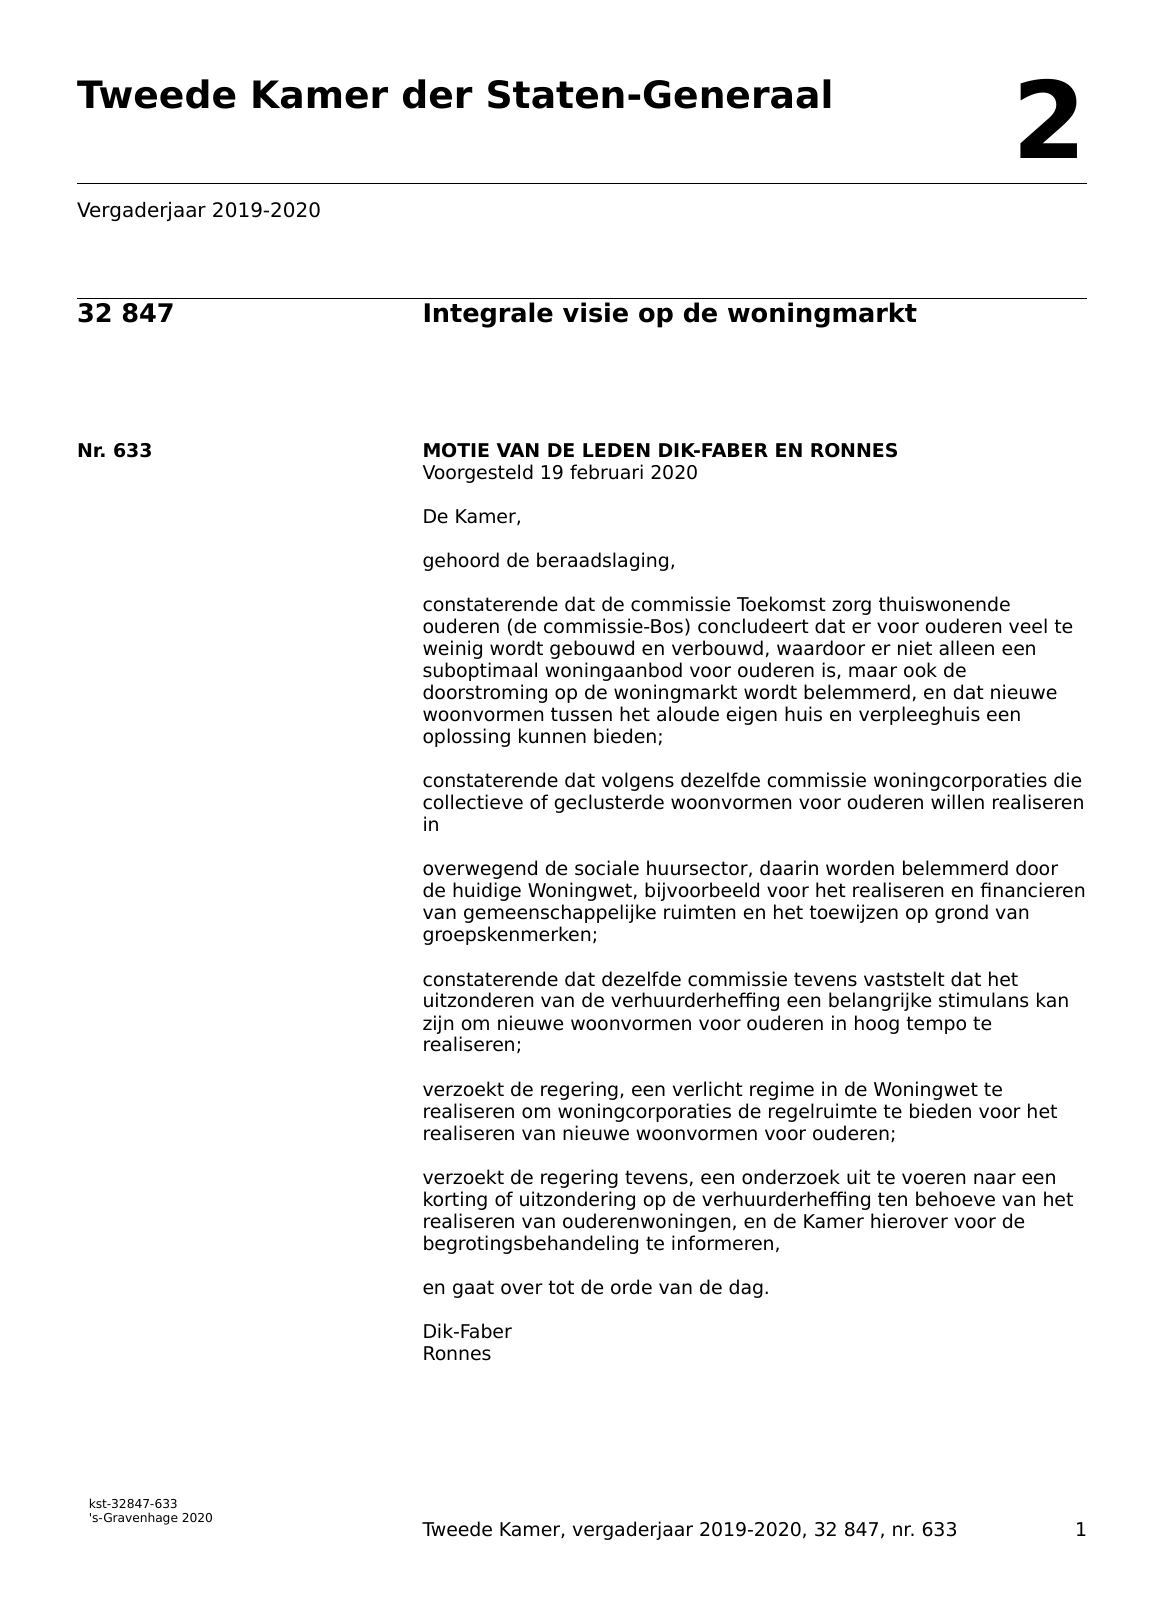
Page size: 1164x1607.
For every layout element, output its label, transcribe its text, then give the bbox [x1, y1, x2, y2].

text constaterende dat dezelfde commissie tevens vaststelt dat het uitzonderen van de verhuurderheffing een belangrijke stimulans kan zijn om nieuwe woonvormen voor ouderen in hoog tempo te realiseren; [422, 968, 1087, 1056]
text Dik-Faber [422, 1321, 1087, 1343]
text constaterende dat volgens dezelfde commissie woningcorporaties die collectieve of geclusterde woonvormen voor ouderen willen realiseren in [422, 770, 1087, 836]
table_header Tweede Kamer der Staten-Generaal [77, 59, 886, 183]
text verzoekt de regering tevens, een onderzoek uit te voeren naar een korting of uitzondering op de verhuurderheffing ten behoeve van het realiseren van ouderenwoningen, en de Kamer hierover voor de begrotingsbehandeling te informeren, [422, 1167, 1087, 1254]
text gehoord de beraadslaging, [422, 550, 1087, 572]
subtitle 32 847 Integrale visie op de woningmarkt [77, 299, 1087, 329]
table_header 2 [886, 59, 1087, 183]
text 's-Gravenhage 2020 [88, 1511, 323, 1525]
subtitle Nr. 633 MOTIE VAN DE LEDEN DIK-FABER EN RONNES [77, 440, 1087, 462]
text en gaat over tot de orde van de dag. [422, 1277, 1087, 1299]
text kst-32847-633 [88, 1497, 323, 1511]
text De Kamer, [422, 506, 1087, 528]
text constaterende dat de commissie Toekomst zorg thuiswonende ouderen (de commissie-Bos) concludeert dat er voor ouderen veel te weinig wordt gebouwd en verbouwd, waardoor er niet alleen een suboptimaal woningaanbod voor ouderen is, maar ook de doorstroming op de woningmarkt wordt belemmerd, en dat nieuwe woonvormen tussen het aloude eigen huis en verpleeghuis een oplossing kunnen bieden; [422, 594, 1087, 748]
text Ronnes [422, 1343, 1087, 1365]
text verzoekt de regering, een verlicht regime in de Woningwet te realiseren om woningcorporaties de regelruimte te bieden voor het realiseren van nieuwe woonvormen voor ouderen; [422, 1078, 1087, 1144]
text overwegend de sociale huursector, daarin worden belemmerd door de huidige Woningwet, bijvoorbeeld voor het realiseren en financieren van gemeenschappelijke ruimten en het toewijzen op grond van groepskenmerken; [422, 858, 1087, 946]
table_cell Vergaderjaar 2019-2020 [77, 184, 1087, 298]
text Voorgesteld 19 februari 2020 [422, 462, 1087, 484]
